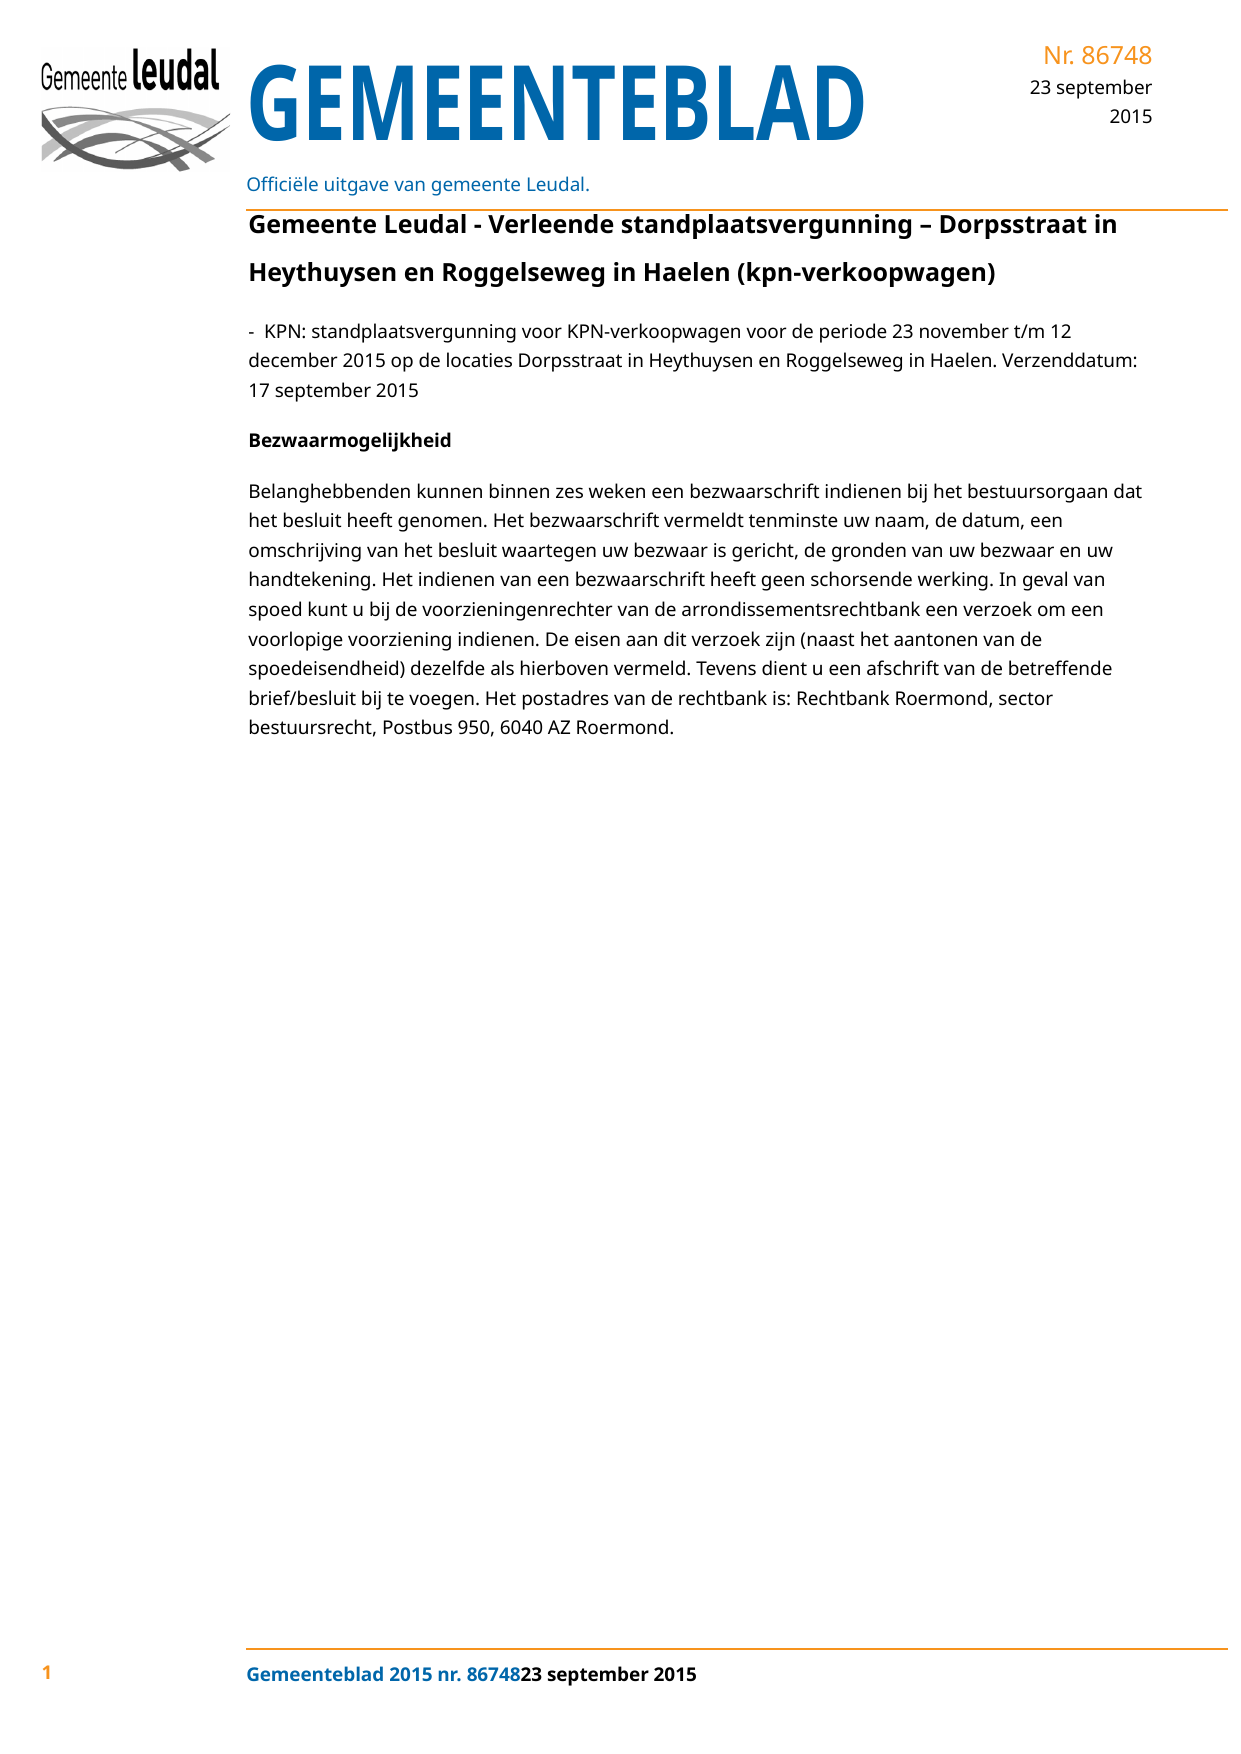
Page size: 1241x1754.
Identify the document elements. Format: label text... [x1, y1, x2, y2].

text Gemeente Leudal - Verleende standplaatsvergunning – Dorpsstraat in Heythuysen en Roggelseweg in Haelen (kpn-verkoopwagen) [248, 211, 1152, 288]
text - KPN: standplaatsvergunning voor KPN-verkoopwagen voor de periode 23 november t/m 12 december 2015 op de locaties Dorpsstraat in Heythuysen en Roggelseweg in Haelen. Verzenddatum: 17 september 2015 [248, 318, 1152, 403]
text Belanghebbenden kunnen binnen zes weken een bezwaarschrift indienen bij het bestuursorgaan dat het besluit heeft genomen. Het bezwaarschrift vermeldt tenminste uw naam, de datum, een omschrijving van het besluit waartegen uw bezwaar is gericht, de gronden van uw bezwaar en uw handtekening. Het indienen van een bezwaarschrift heeft geen schorsende werking. In geval van spoed kunt u bij de voorzieningenrechter van de arrondissementsrechtbank een verzoek om een voorlopige voorziening indienen. De eisen aan dit verzoek zijn (naast het aantonen van de spoedeisendheid) dezelfde als hierboven vermeld. Tevens dient u een afschrift van de betreffende brief/besluit bij te voegen. Het postadres van de rechtbank is: Rechtbank Roermond, sector bestuursrecht, Postbus 950, 6040 AZ Roermond. [248, 478, 1152, 740]
picture [41, 47, 231, 172]
text Bezwaarmogelijkheid [248, 427, 1152, 453]
